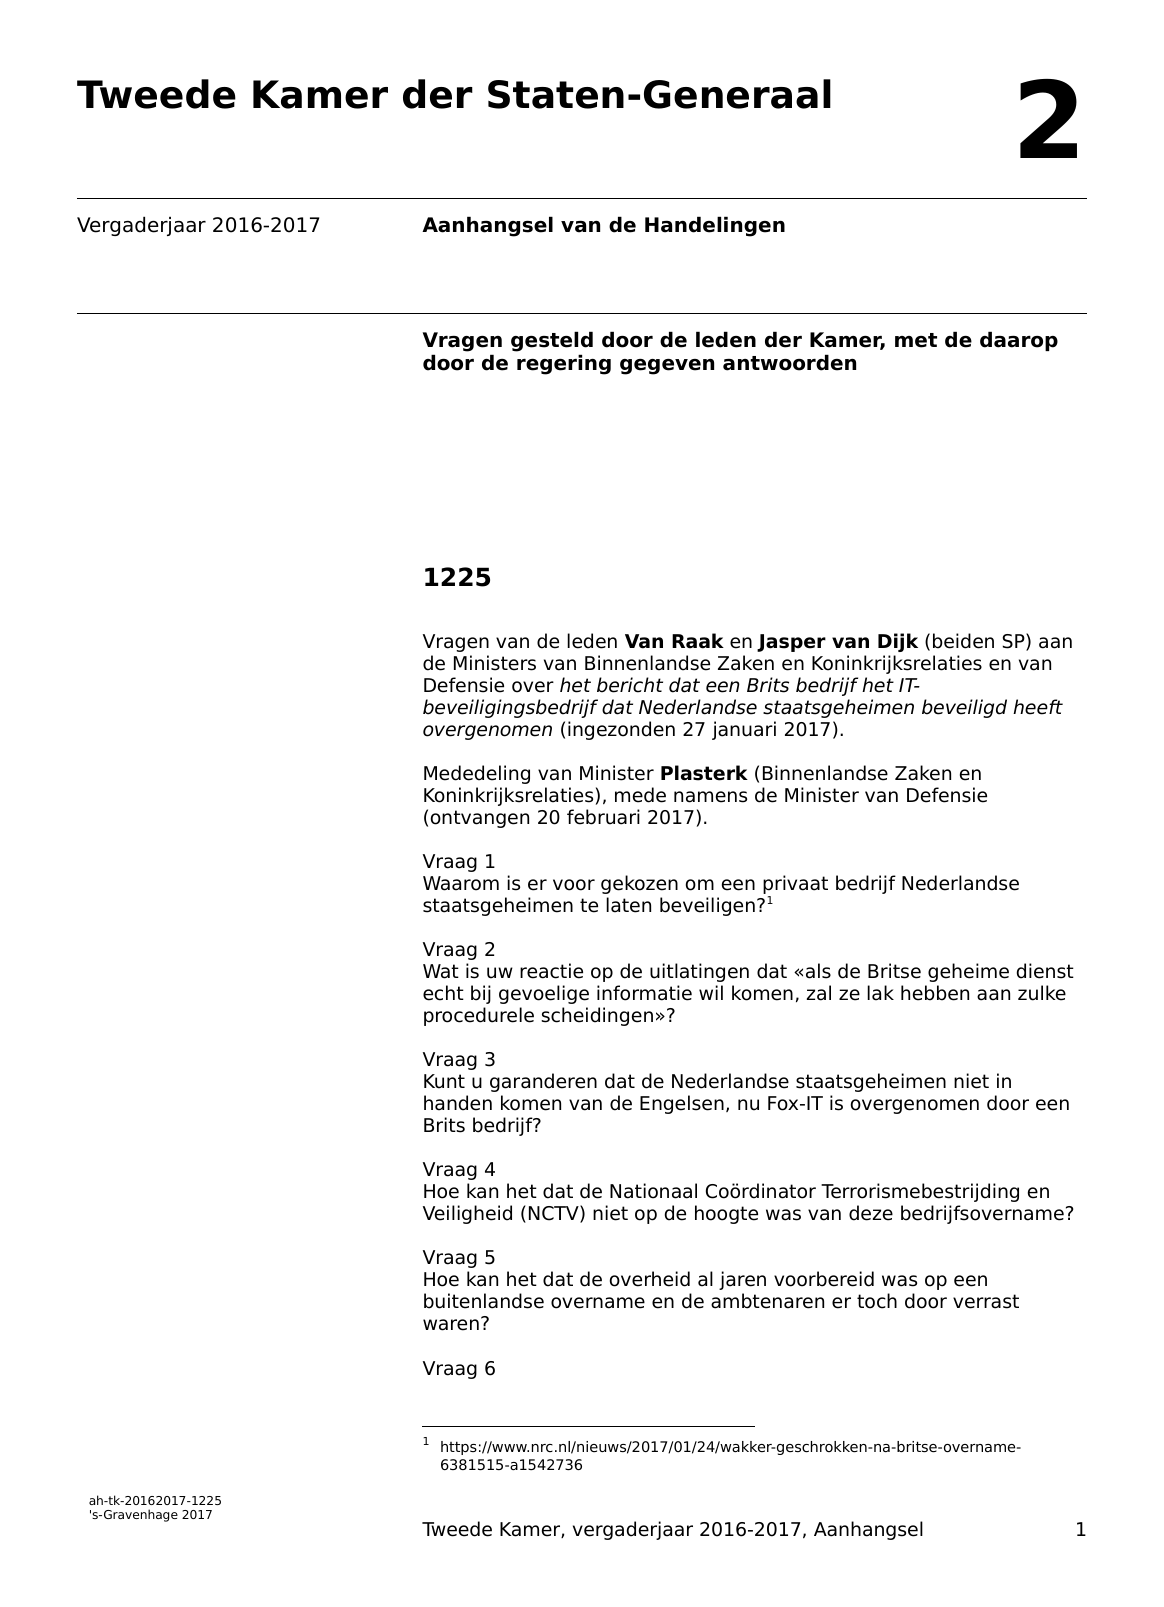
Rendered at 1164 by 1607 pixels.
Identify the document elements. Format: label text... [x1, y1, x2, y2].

table_cell Aanhangsel van de Handelingen [422, 199, 1087, 313]
table_cell Vergaderjaar 2016-2017 [77, 199, 422, 313]
text 's-Gravenhage 2017 [88, 1508, 323, 1522]
text ah-tk-20162017-1225 [88, 1494, 323, 1508]
text https://www.nrc.nl/nieuws/2017/01/24/wakker-geschrokken-na-britse-overname-6381515-a1542736 [422, 1435, 1087, 1474]
text Mededeling van Minister Plasterk (Binnenlandse Zaken en Koninkrijksrelaties), mede namens de Minister van Defensie (ontvangen 20 februari 2017). [422, 763, 1087, 829]
text Kunt u garanderen dat de Nederlandse staatsgeheimen niet in handen komen van de Engelsen, nu Fox-IT is overgenomen door een Brits bedrijf? [422, 1071, 1087, 1137]
table_header Tweede Kamer der Staten-Generaal [77, 59, 886, 198]
text 1225 [422, 563, 1087, 592]
text Hoe kan het dat de Nationaal Coördinator Terrorismebestrijding en Veiligheid (NCTV) niet op de hoogte was van deze bedrijfsovername? [422, 1181, 1087, 1225]
text Vraag 3 [422, 1049, 1087, 1071]
text Waarom is er voor gekozen om een privaat bedrijf Nederlandse staatsgeheimen te laten beveiligen? [422, 873, 1087, 917]
table_cell [77, 314, 422, 376]
text Vraag 4 [422, 1159, 1087, 1181]
text Vraag 5 [422, 1247, 1087, 1269]
text Vragen van de leden Van Raak en Jasper van Dijk (beiden SP) aan de Ministers van Binnenlandse Zaken en Koninkrijksrelaties en van Defensie over het bericht dat een Brits bedrijf het IT-beveiligingsbedrijf dat Nederlandse staatsgeheimen beveiligd heeft overgenomen (ingezonden 27 januari 2017). [422, 631, 1087, 741]
text Wat is uw reactie op de uitlatingen dat «als de Britse geheime dienst echt bij gevoelige informatie wil komen, zal ze lak hebben aan zulke procedurele scheidingen»? [422, 961, 1087, 1027]
text Vraag 6 [422, 1357, 1087, 1379]
text Hoe kan het dat de overheid al jaren voorbereid was op een buitenlandse overname en de ambtenaren er toch door verrast waren? [422, 1269, 1087, 1335]
table_cell Vragen gesteld door de leden der Kamer, met de daarop door de regering gegeven antwoorden [422, 314, 1087, 376]
text Vraag 1 [422, 851, 1087, 873]
table_header 2 [886, 59, 1087, 198]
text Vraag 2 [422, 939, 1087, 961]
